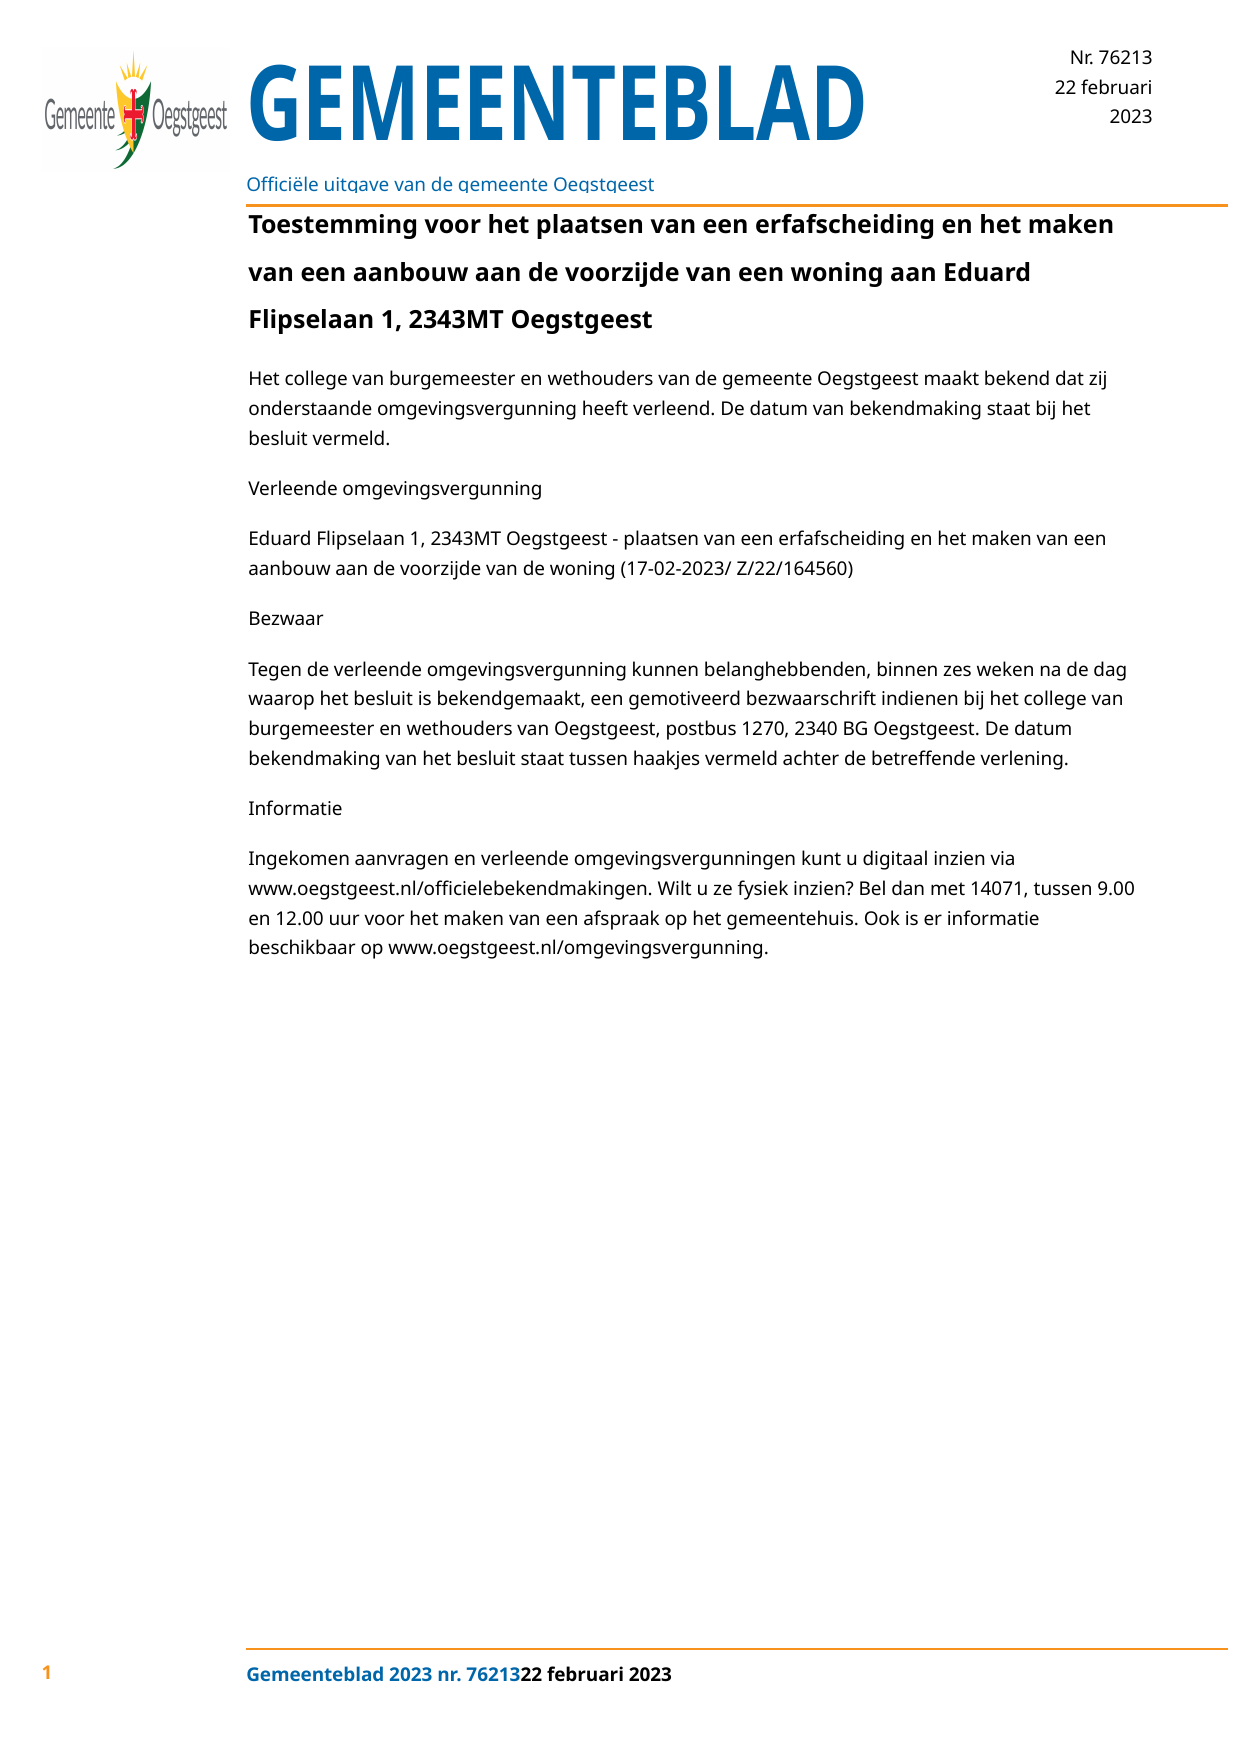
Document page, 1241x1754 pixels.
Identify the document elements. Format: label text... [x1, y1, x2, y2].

text Tegen de verleende omgevingsvergunning kunnen belanghebbenden, binnen zes weken na de dag waarop het besluit is bekendgemaakt, een gemotiveerd bezwaarschrift indienen bij het college van burgemeester en wethouders van Oegstgeest, postbus 1270, 2340 BG Oegstgeest. De datum bekendmaking van het besluit staat tussen haakjes vermeld achter de betreffende verlening. [248, 656, 1152, 770]
picture [41, 47, 231, 172]
text Het college van burgemeester en wethouders van de gemeente Oegstgeest maakt bekend dat zij onderstaande omgevingsvergunning heeft verleend. De datum van bekendmaking staat bij het besluit vermeld. [248, 366, 1152, 450]
text Toestemming voor het plaatsen van een erfafscheiding en het maken van een aanbouw aan de voorzijde van een woning aan Eduard Flipselaan 1, 2343MT Oegstgeest [248, 207, 1152, 336]
text Bezwaar [248, 606, 1152, 631]
text Eduard Flipselaan 1, 2343MT Oegstgeest - plaatsen van een erfafscheiding en het maken van een aanbouw aan de voorzijde van de woning (17-02-2023/ Z/22/164560) [248, 526, 1152, 581]
text Ingekomen aanvragen en verleende omgevingsvergunningen kunt u digitaal inzien via www.oegstgeest.nl/officielebekendmakingen. Wilt u ze fysiek inzien? Bel dan met 14071, tussen 9.00 en 12.00 uur voor het maken van een afspraak op het gemeentehuis. Ook is er informatie beschikbaar op www.oegstgeest.nl/omgevingsvergunning. [248, 846, 1152, 960]
text Verleende omgevingsvergunning [248, 475, 1152, 501]
text Informatie [248, 795, 1152, 821]
